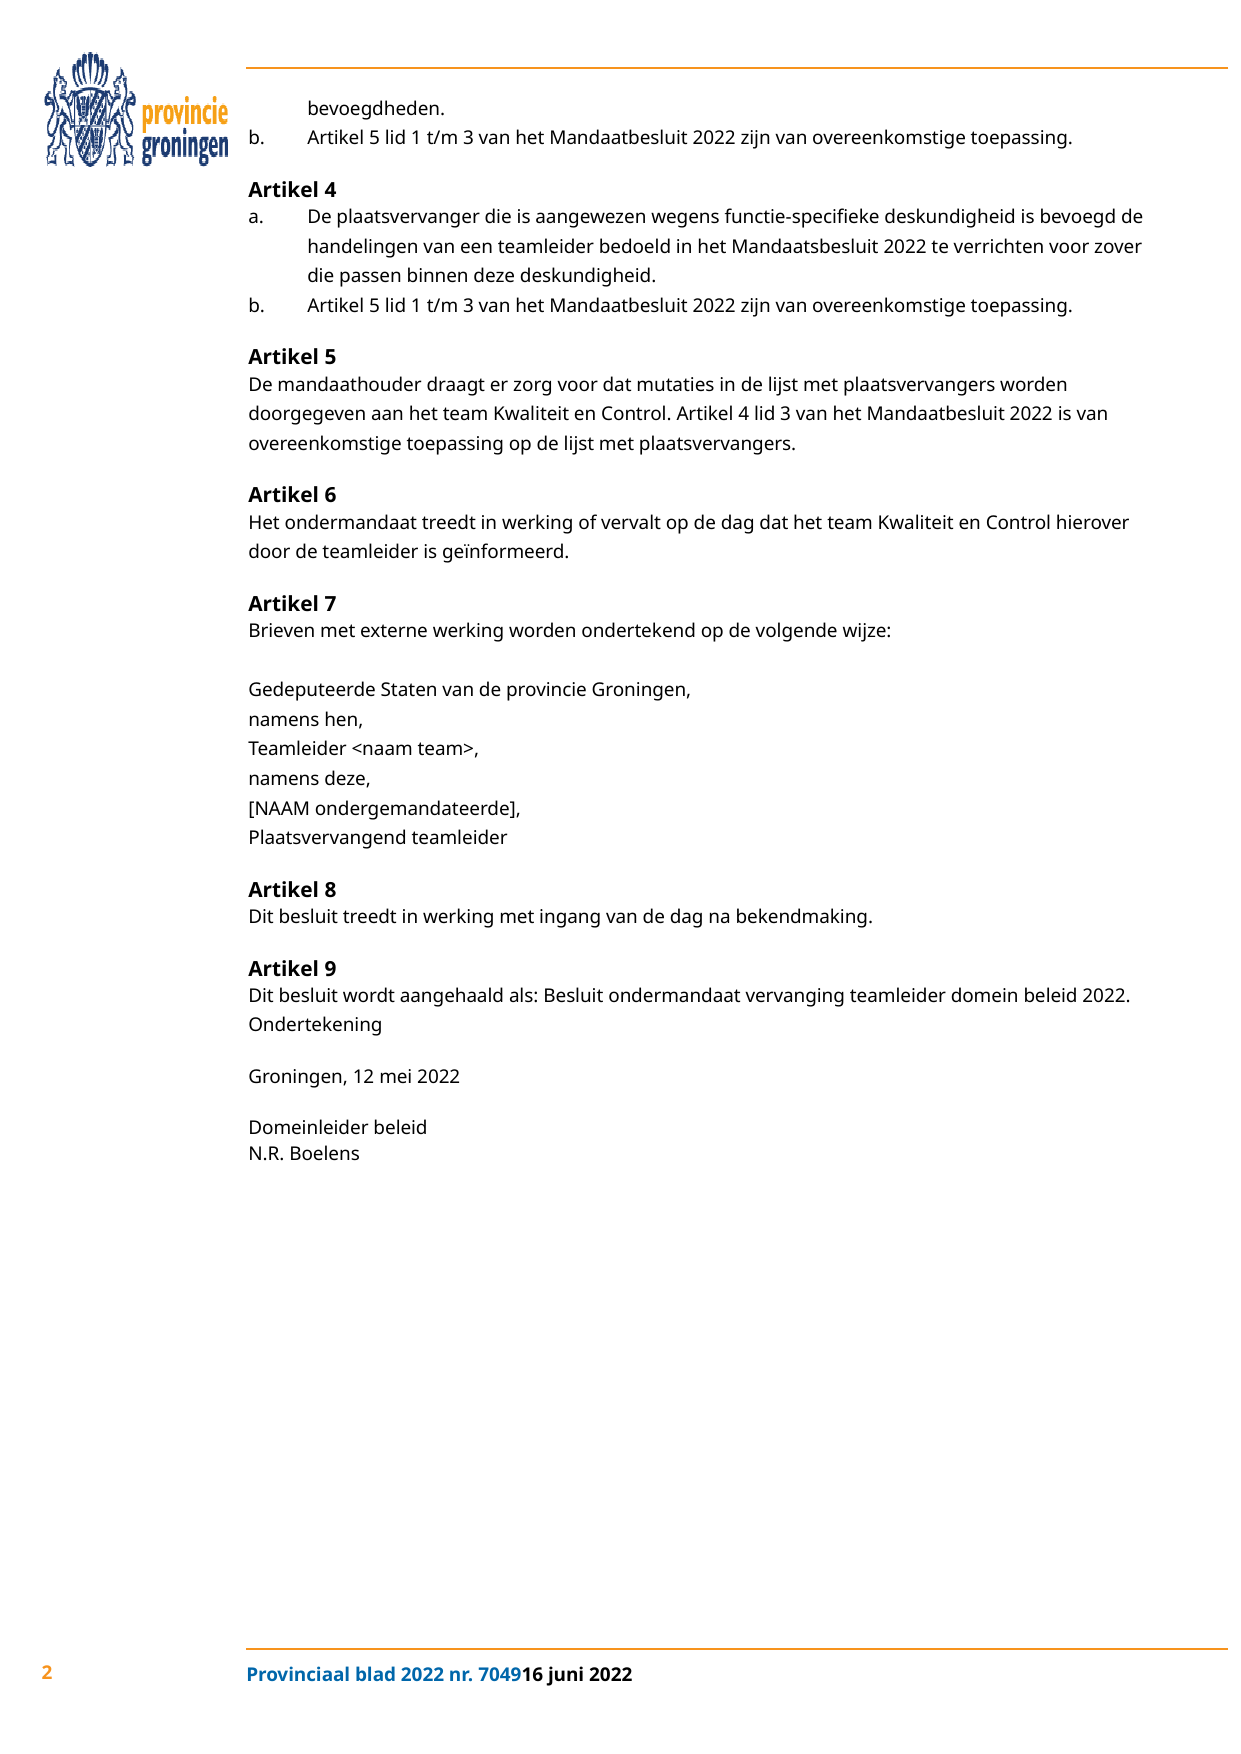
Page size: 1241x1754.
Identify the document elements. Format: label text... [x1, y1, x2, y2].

text Artikel 4 [248, 175, 1152, 203]
text Groningen, 12 mei 2022 [248, 1063, 1152, 1089]
text Artikel 6 [248, 480, 1152, 509]
list Artikel 5 lid 1 t/m 3 van het Mandaatbesluit 2022 zijn van overeenkomstige toepassing. [248, 292, 1152, 318]
text Artikel 5 [248, 342, 1152, 371]
text Het ondermandaat treedt in werking of vervalt op de dag dat het team Kwaliteit en Control hierover door de teamleider is geïnformeerd. [248, 509, 1152, 564]
list bevoegdheden. [248, 95, 1152, 121]
text Teamleider <naam team>, [248, 736, 1152, 761]
text N.R. Boelens [248, 1140, 1152, 1166]
text Dit besluit treedt in werking met ingang van de dag na bekendmaking. [248, 903, 1152, 929]
text Artikel 9 [248, 954, 1152, 982]
text Artikel 7 [248, 589, 1152, 617]
list Artikel 5 lid 1 t/m 3 van het Mandaatbesluit 2022 zijn van overeenkomstige toepassing. [248, 124, 1152, 150]
text De mandaathouder draagt er zorg voor dat mutaties in de lijst met plaatsvervangers worden doorgegeven aan het team Kwaliteit en Control. Artikel 4 lid 3 van het Mandaatbesluit 2022 is van overeenkomstige toepassing op de lijst met plaatsvervangers. [248, 371, 1152, 456]
text Gedeputeerde Staten van de provincie Groningen, [248, 676, 1152, 702]
text Ondertekening [248, 1012, 1152, 1037]
text Brieven met externe werking worden ondertekend op de volgende wijze: [248, 617, 1152, 643]
text Plaatsvervangend teamleider [248, 824, 1152, 850]
picture [41, 47, 231, 172]
text [NAAM ondergemandateerde], [248, 795, 1152, 821]
text Artikel 8 [248, 875, 1152, 903]
text namens deze, [248, 765, 1152, 791]
text Dit besluit wordt aangehaald als: Besluit ondermandaat vervanging teamleider domein beleid 2022. [248, 982, 1152, 1008]
text Domeinleider beleid [248, 1114, 1152, 1140]
list De plaatsvervanger die is aangewezen wegens functie-specifieke deskundigheid is bevoegd de handelingen van een teamleider bedoeld in het Mandaatsbesluit 2022 te verrichten voor zover die passen binnen deze deskundigheid. [248, 203, 1152, 288]
text namens hen, [248, 706, 1152, 732]
